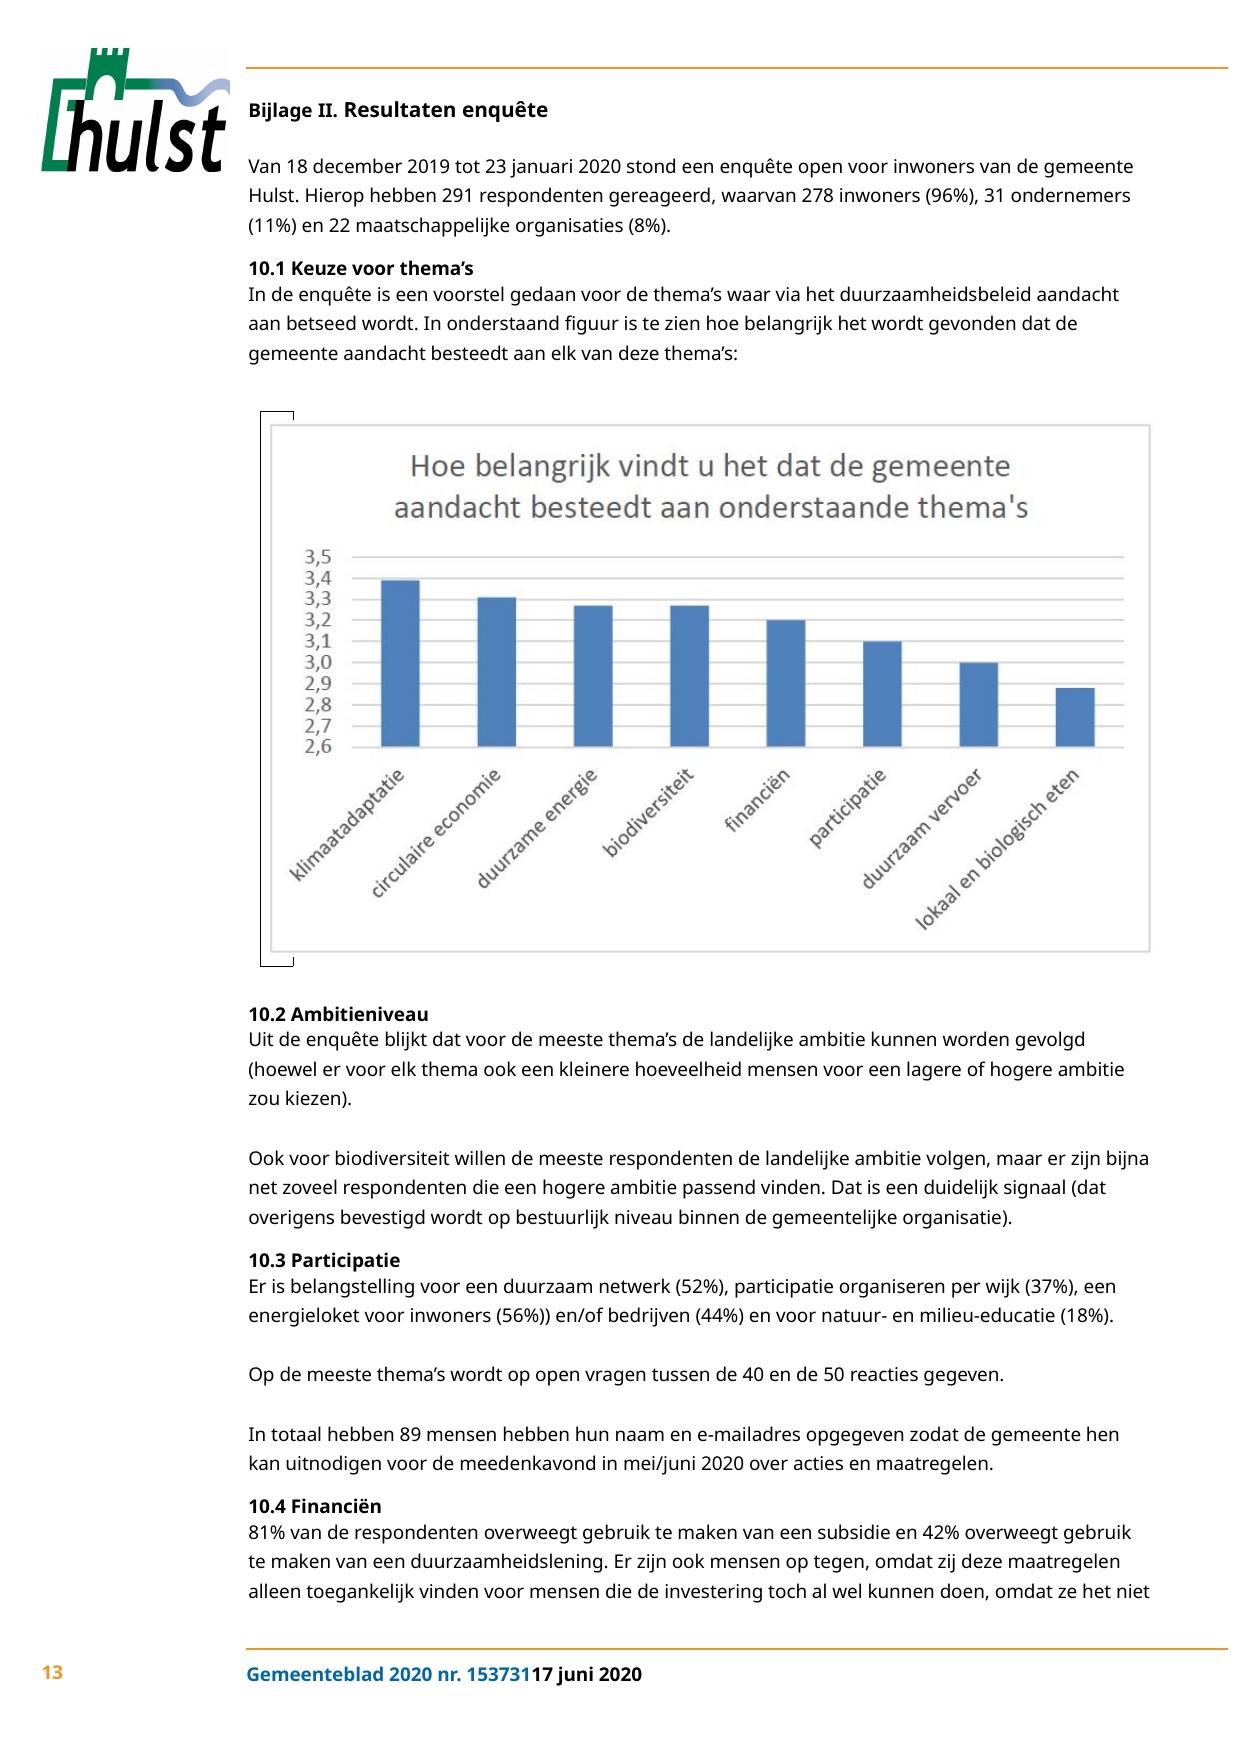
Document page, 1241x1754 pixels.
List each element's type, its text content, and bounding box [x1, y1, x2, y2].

text Ook voor biodiversiteit willen de meeste respondenten de landelijke ambitie volgen, maar er zijn bijna net zoveel respondenten die een hogere ambitie passend vinden. Dat is een duidelijk signaal (dat overigens bevestigd wordt op bestuurlijk niveau binnen de gemeentelijke organisatie). [248, 1145, 1152, 1230]
picture [268, 420, 1155, 957]
text 10.1 Keuze voor thema’s [248, 255, 1152, 281]
text Van 18 december 2019 tot 23 januari 2020 stond een enquête open voor inwoners van de gemeente Hulst. Hierop hebben 291 respondenten gereageerd, waarvan 278 inwoners (96%), 31 ondernemers (11%) en 22 maatschappelijke organisaties (8%). [248, 153, 1152, 238]
text 10.4 Financiën [248, 1493, 1152, 1519]
text Op de meeste thema’s wordt op open vragen tussen de 40 en de 50 reacties gegeven. [248, 1362, 1152, 1387]
text Er is belangstelling voor een duurzaam netwerk (52%), participatie organiseren per wijk (37%), een energieloket voor inwoners (56%)) en/of bedrijven (44%) en voor natuur- en milieu-educatie (18%). [248, 1273, 1152, 1328]
text Bijlage II. Resultaten enquête [248, 95, 1152, 123]
text 10.2 Ambitieniveau [248, 1001, 1152, 1026]
text In totaal hebben 89 mensen hebben hun naam en e-mailadres opgegeven zodat de gemeente hen kan uitnodigen voor de meedenkavond in mei/juni 2020 over acties en maatregelen. [248, 1421, 1152, 1476]
text 10.3 Participatie [248, 1247, 1152, 1273]
text In de enquête is een voorstel gedaan voor de thema’s waar via het duurzaamheidsbeleid aandacht aan betseed wordt. In onderstaand figuur is te zien hoe belangrijk het wordt gevonden dat de gemeente aandacht besteedt aan elk van deze thema’s: [248, 281, 1152, 366]
picture [41, 47, 231, 172]
text Uit de enquête blijkt dat voor de meeste thema’s de landelijke ambitie kunnen worden gevolgd (hoewel er voor elk thema ook een kleinere hoeveelheid mensen voor een lagere of hogere ambitie zou kiezen). [248, 1026, 1152, 1111]
text 81% van de respondenten overweegt gebruik te maken van een subsidie en 42% overweegt gebruik te maken van een duurzaamheidslening. Er zijn ook mensen op tegen, omdat zij deze maatregelen alleen toegankelijk vinden voor mensen die de investering toch al wel kunnen doen, omdat ze het niet [248, 1519, 1152, 1604]
